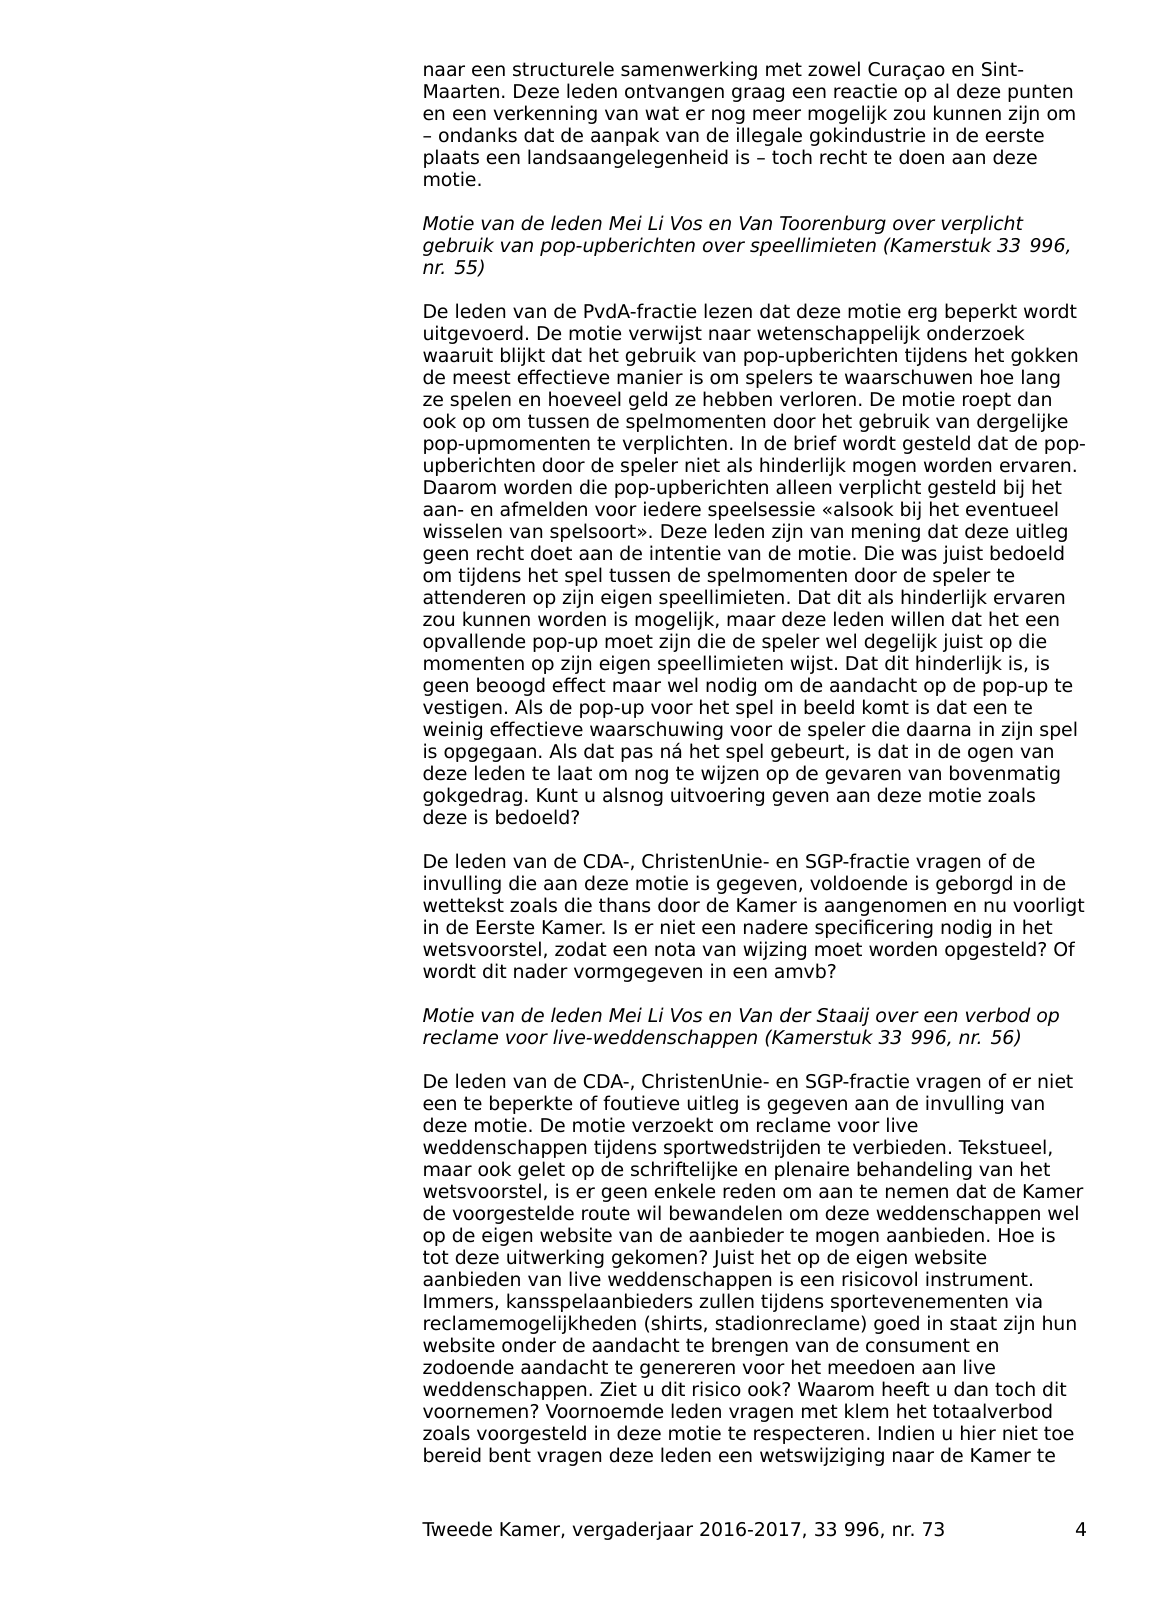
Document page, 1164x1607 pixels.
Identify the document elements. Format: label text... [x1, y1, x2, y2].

text De leden van de PvdA-fractie lezen dat deze motie erg beperkt wordt uitgevoerd. De motie verwijst naar wetenschappelijk onderzoek waaruit blijkt dat het gebruik van pop-upberichten tijdens het gokken de meest effectieve manier is om spelers te waarschuwen hoe lang ze spelen en hoeveel geld ze hebben verloren. De motie roept dan ook op om tussen de spelmomenten door het gebruik van dergelijke pop-upmomenten te verplichten. In de brief wordt gesteld dat de pop-upberichten door de speler niet als hinderlijk mogen worden ervaren. Daarom worden die pop-upberichten alleen verplicht gesteld bij het aan- en afmelden voor iedere speelsessie «alsook bij het eventueel wisselen van spelsoort». Deze leden zijn van mening dat deze uitleg geen recht doet aan de intentie van de motie. Die was juist bedoeld om tijdens het spel tussen de spelmomenten door de speler te attenderen op zijn eigen speellimieten. Dat dit als hinderlijk ervaren zou kunnen worden is mogelijk, maar deze leden willen dat het een opvallende pop-up moet zijn die de speler wel degelijk juist op die momenten op zijn eigen speellimieten wijst. Dat dit hinderlijk is, is geen beoogd effect maar wel nodig om de aandacht op de pop-up te vestigen. Als de pop-up voor het spel in beeld komt is dat een te weinig effectieve waarschuwing voor de speler die daarna in zijn spel is opgegaan. Als dat pas ná het spel gebeurt, is dat in de ogen van deze leden te laat om nog te wijzen op de gevaren van bovenmatig gokgedrag. Kunt u alsnog uitvoering geven aan deze motie zoals deze is bedoeld? [422, 301, 1087, 829]
subtitle Motie van de leden Mei Li Vos en Van Toorenburg over verplicht gebruik van pop-upberichten over speellimieten (Kamerstuk 33 996, nr. 55) [422, 213, 1087, 279]
text naar een structurele samenwerking met zowel Curaçao en Sint-Maarten. Deze leden ontvangen graag een reactie op al deze punten en een verkenning van wat er nog meer mogelijk zou kunnen zijn om – ondanks dat de aanpak van de illegale gokindustrie in de eerste plaats een landsaangelegenheid is – toch recht te doen aan deze motie. [422, 59, 1087, 191]
text De leden van de CDA-, ChristenUnie- en SGP-fractie vragen of de invulling die aan deze motie is gegeven, voldoende is geborgd in de wettekst zoals die thans door de Kamer is aangenomen en nu voorligt in de Eerste Kamer. Is er niet een nadere specificering nodig in het wetsvoorstel, zodat een nota van wijzing moet worden opgesteld? Of wordt dit nader vormgegeven in een amvb? [422, 851, 1087, 983]
text De leden van de CDA-, ChristenUnie- en SGP-fractie vragen of er niet een te beperkte of foutieve uitleg is gegeven aan de invulling van deze motie. De motie verzoekt om reclame voor live weddenschappen tijdens sportwedstrijden te verbieden. Tekstueel, maar ook gelet op de schriftelijke en plenaire behandeling van het wetsvoorstel, is er geen enkele reden om aan te nemen dat de Kamer de voorgestelde route wil bewandelen om deze weddenschappen wel op de eigen website van de aanbieder te mogen aanbieden. Hoe is tot deze uitwerking gekomen? Juist het op de eigen website aanbieden van live weddenschappen is een risicovol instrument. Immers, kansspelaanbieders zullen tijdens sportevenementen via reclamemogelijkheden (shirts, stadionreclame) goed in staat zijn hun website onder de aandacht te brengen van de consument en zodoende aandacht te genereren voor het meedoen aan live weddenschappen. Ziet u dit risico ook? Waarom heeft u dan toch dit voornemen? Voornoemde leden vragen met klem het totaalverbod zoals voorgesteld in deze motie te respecteren. Indien u hier niet toe bereid bent vragen deze leden een wetswijziging naar de Kamer te [422, 1071, 1087, 1467]
subtitle Motie van de leden Mei Li Vos en Van der Staaij over een verbod op reclame voor live-weddenschappen (Kamerstuk 33 996, nr. 56) [422, 1005, 1087, 1049]
